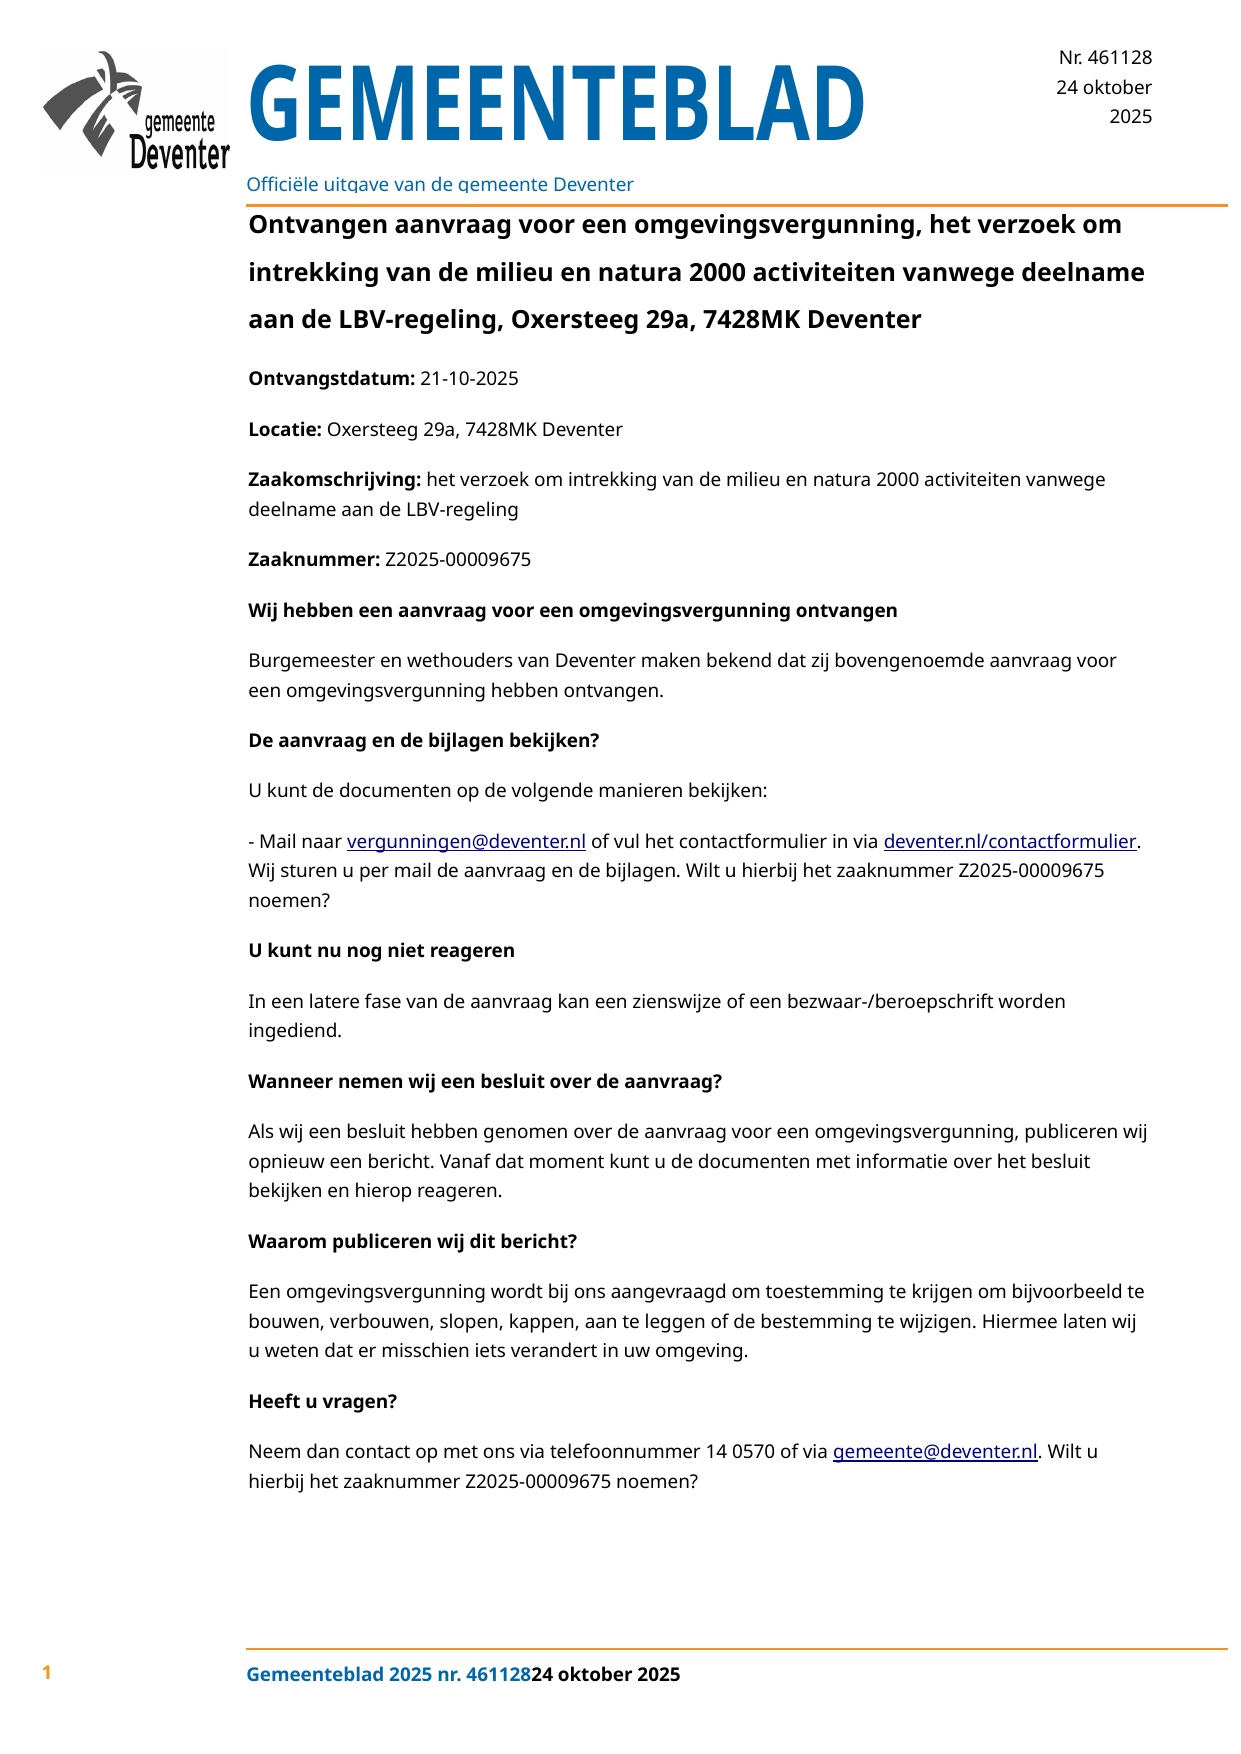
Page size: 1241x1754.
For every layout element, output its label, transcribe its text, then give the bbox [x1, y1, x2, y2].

text U kunt nu nog niet reageren [248, 938, 1152, 963]
text Waarom publiceren wij dit bericht? [248, 1228, 1152, 1254]
text Neem dan contact op met ons via telefoonnummer 14 0570 of via gemeente@deventer.nl. Wilt u hierbij het zaaknummer Z2025-00009675 noemen? [248, 1438, 1152, 1494]
text - Mail naar vergunningen@deventer.nl of vul het contactformulier in via deventer.nl/contactformulier. Wij sturen u per mail de aanvraag en de bijlagen. Wilt u hierbij het zaaknummer Z2025-00009675 noemen? [248, 828, 1152, 913]
text De aanvraag en de bijlagen bekijken? [248, 727, 1152, 753]
text U kunt de documenten op de volgende manieren bekijken: [248, 778, 1152, 803]
text Wij hebben een aanvraag voor een omgevingsvergunning ontvangen [248, 597, 1152, 622]
text Ontvangen aanvraag voor een omgevingsvergunning, het verzoek om intrekking van de milieu en natura 2000 activiteiten vanwege deelname aan de LBV-regeling, Oxersteeg 29a, 7428MK Deventer [248, 207, 1152, 336]
text Zaakomschrijving: het verzoek om intrekking van de milieu en natura 2000 activiteiten vanwege deelname aan de LBV-regeling [248, 466, 1152, 522]
text Burgemeester en wethouders van Deventer maken bekend dat zij bovengenoemde aanvraag voor een omgevingsvergunning hebben ontvangen. [248, 647, 1152, 702]
text Wanneer nemen wij een besluit over de aanvraag? [248, 1068, 1152, 1094]
text Zaaknummer: Z2025-00009675 [248, 546, 1152, 572]
text Ontvangstdatum: 21-10-2025 [248, 366, 1152, 391]
text In een latere fase van de aanvraag kan een zienswijze of een bezwaar-/beroepschrift worden ingediend. [248, 988, 1152, 1043]
text Heeft u vragen? [248, 1388, 1152, 1414]
text Als wij een besluit hebben genomen over de aanvraag voor een omgevingsvergunning, publiceren wij opnieuw een bericht. Vanaf dat moment kunt u de documenten met informatie over het besluit bekijken en hierop reageren. [248, 1118, 1152, 1203]
text Een omgevingsvergunning wordt bij ons aangevraagd om toestemming te krijgen om bijvoorbeeld te bouwen, verbouwen, slopen, kappen, aan te leggen of de bestemming te wijzigen. Hiermee laten wij u weten dat er misschien iets verandert in uw omgeving. [248, 1278, 1152, 1363]
text Locatie: Oxersteeg 29a, 7428MK Deventer [248, 416, 1152, 442]
picture [41, 47, 231, 172]
